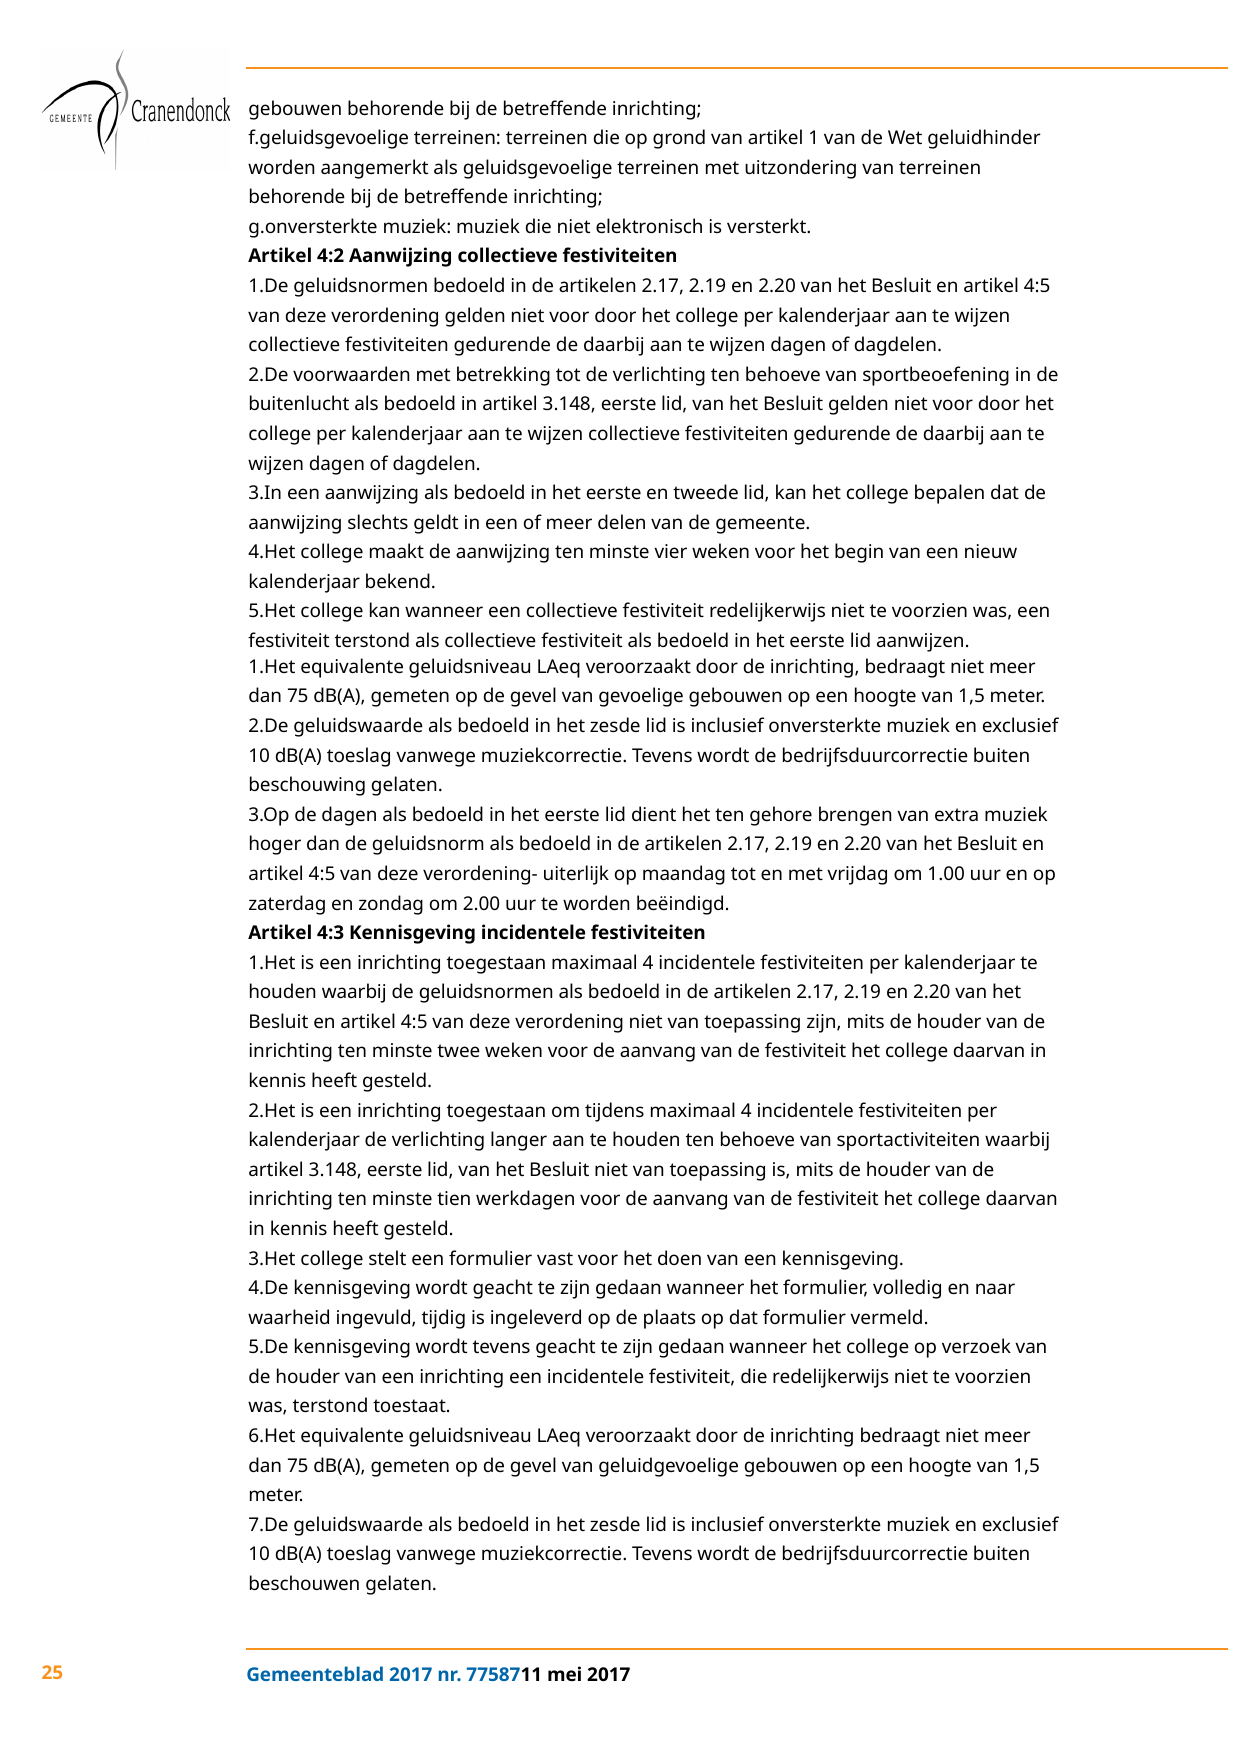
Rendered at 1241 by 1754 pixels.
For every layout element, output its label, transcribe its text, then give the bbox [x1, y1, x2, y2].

table_cell gebouwen behorende bij de betreffende inrichting; f.geluidsgevoelige terreinen: terreinen die op grond van artikel 1 van de Wet geluidhinder worden aangemerkt als geluidsgevoelige terreinen met uitzondering van terreinen behorende bij de betreffende inrichting; g.onversterkte muziek: muziek die niet elektronisch is versterkt. Artikel 4:2 Aanwijzing collectieve festiviteiten 1.De geluidsnormen bedoeld in de artikelen 2.17, 2.19 en 2.20 van het Besluit en artikel 4:5 van deze verordening gelden niet voor door het college per kalenderjaar aan te wijzen collectieve festiviteiten gedurende de daarbij aan te wijzen dagen of dagdelen. 2.De voorwaarden met betrekking tot de verlichting ten behoeve van sportbeoefening in de buitenlucht als bedoeld in artikel 3.148, eerste lid, van het Besluit gelden niet voor door het college per kalenderjaar aan te wijzen collectieve festiviteiten gedurende de daarbij aan te wijzen dagen of dagdelen. 3.In een aanwijzing als bedoeld in het eerste en tweede lid, kan het college bepalen dat de aanwijzing slechts geldt in een of meer delen van de gemeente. 4.Het college maakt de aanwijzing ten minste vier weken voor het begin van een nieuw kalenderjaar bekend. 5.Het college kan wanneer een collectieve festiviteit redelijkerwijs niet te voorzien was, een festiviteit terstond als collectieve festiviteit als bedoeld in het eerste lid aanwijzen. [248, 95, 1067, 653]
picture [41, 47, 231, 172]
table_cell 1.Het equivalente geluidsniveau LAeq veroorzaakt door de inrichting, bedraagt niet meer dan 75 dB(A), gemeten op de gevel van gevoelige gebouwen op een hoogte van 1,5 meter. 2.De geluidswaarde als bedoeld in het zesde lid is inclusief onversterkte muziek en exclusief 10 dB(A) toeslag vanwege muziekcorrectie. Tevens wordt de bedrijfsduurcorrectie buiten beschouwing gelaten. 3.Op de dagen als bedoeld in het eerste lid dient het ten gehore brengen van extra muziek hoger dan de geluidsnorm als bedoeld in de artikelen 2.17, 2.19 en 2.20 van het Besluit en artikel 4:5 van deze verordening- uiterlijk op maandag tot en met vrijdag om 1.00 uur en op zaterdag en zondag om 2.00 uur te worden beëindigd. Artikel 4:3 Kennisgeving incidentele festiviteiten 1.Het is een inrichting toegestaan maximaal 4 incidentele festiviteiten per kalenderjaar te houden waarbij de geluidsnormen als bedoeld in de artikelen 2.17, 2.19 en 2.20 van het Besluit en artikel 4:5 van deze verordening niet van toepassing zijn, mits de houder van de inrichting ten minste twee weken voor de aanvang van de festiviteit het college daarvan in kennis heeft gesteld. 2.Het is een inrichting toegestaan om tijdens maximaal 4 incidentele festiviteiten per kalenderjaar de verlichting langer aan te houden ten behoeve van sportactiviteiten waarbij artikel 3.148, eerste lid, van het Besluit niet van toepassing is, mits de houder van de inrichting ten minste tien werkdagen voor de aanvang van de festiviteit het college daarvan in kennis heeft gesteld. 3.Het college stelt een formulier vast voor het doen van een kennisgeving. 4.De kennisgeving wordt geacht te zijn gedaan wanneer het formulier, volledig en naar waarheid ingevuld, tijdig is ingeleverd op de plaats op dat formulier vermeld. 5.De kennisgeving wordt tevens geacht te zijn gedaan wanneer het college op verzoek van de houder van een inrichting een incidentele festiviteit, die redelijkerwijs niet te voorzien was, terstond toestaat. 6.Het equivalente geluidsniveau LAeq veroorzaakt door de inrichting bedraagt niet meer dan 75 dB(A), gemeten op de gevel van geluidgevoelige gebouwen op een hoogte van 1,5 meter. 7.De geluidswaarde als bedoeld in het zesde lid is inclusief onversterkte muziek en exclusief 10 dB(A) toeslag vanwege muziekcorrectie. Tevens wordt de bedrijfsduurcorrectie buiten beschouwen gelaten. [248, 653, 1067, 1596]
